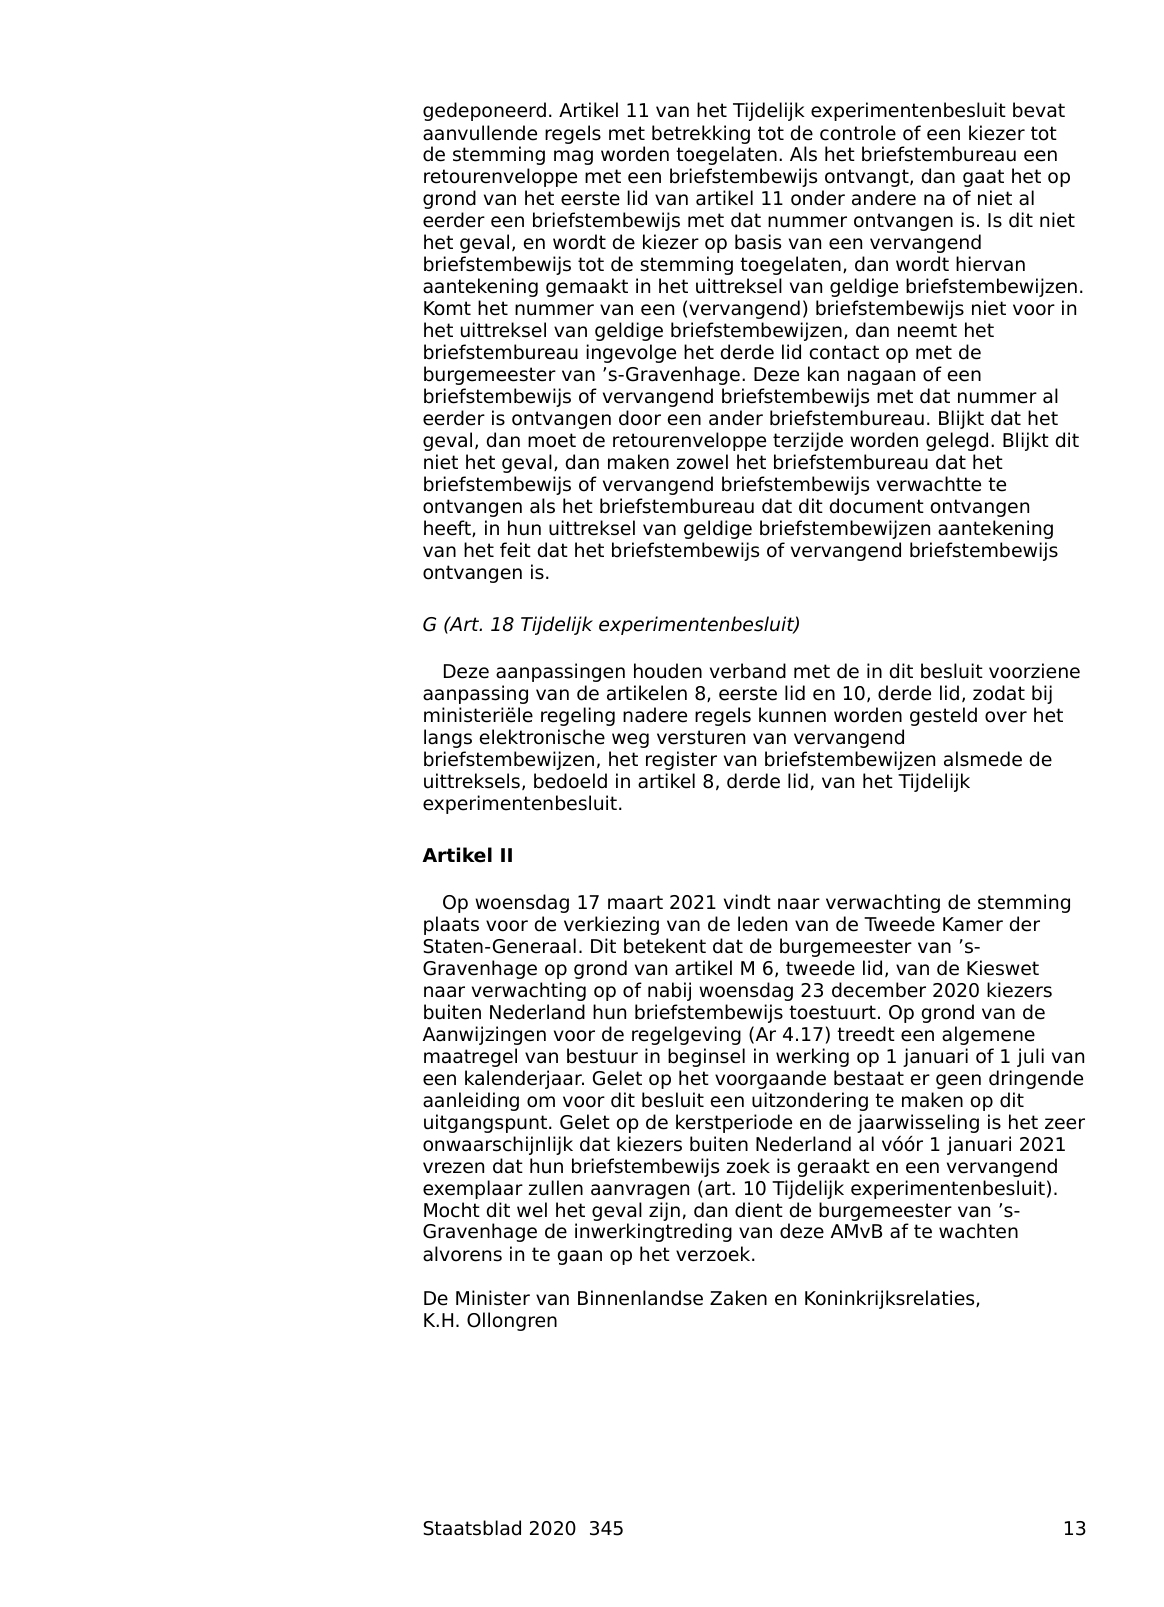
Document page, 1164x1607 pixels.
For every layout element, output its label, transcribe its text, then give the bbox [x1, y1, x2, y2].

text Op woensdag 17 maart 2021 vindt naar verwachting de stemming plaats voor de verkiezing van de leden van de Tweede Kamer der Staten-Generaal. Dit betekent dat de burgemeester van ’s-Gravenhage op grond van artikel M 6, tweede lid, van de Kieswet naar verwachting op of nabij woensdag 23 december 2020 kiezers buiten Nederland hun briefstembewijs toestuurt. Op grond van de Aanwijzingen voor de regelgeving (Ar 4.17) treedt een algemene maatregel van bestuur in beginsel in werking op 1 januari of 1 juli van een kalenderjaar. Gelet op het voorgaande bestaat er geen dringende aanleiding om voor dit besluit een uitzondering te maken op dit uitgangspunt. Gelet op de kerstperiode en de jaarwisseling is het zeer onwaarschijnlijk dat kiezers buiten Nederland al vóór 1 januari 2021 vrezen dat hun briefstembewijs zoek is geraakt en een vervangend exemplaar zullen aanvragen (art. 10 Tijdelijk experimentenbesluit). Mocht dit wel het geval zijn, dan dient de burgemeester van ’s-Gravenhage de inwerkingtreding van deze AMvB af te wachten alvorens in te gaan op het verzoek. [422, 892, 1087, 1265]
subtitle G (Art. 18 Tijdelijk experimentenbesluit) [422, 614, 1087, 636]
subtitle Artikel II [422, 845, 1087, 867]
text gedeponeerd. Artikel 11 van het Tijdelijk experimentenbesluit bevat aanvullende regels met betrekking tot de controle of een kiezer tot de stemming mag worden toegelaten. Als het briefstembureau een retourenveloppe met een briefstembewijs ontvangt, dan gaat het op grond van het eerste lid van artikel 11 onder andere na of niet al eerder een briefstembewijs met dat nummer ontvangen is. Is dit niet het geval, en wordt de kiezer op basis van een vervangend briefstembewijs tot de stemming toegelaten, dan wordt hiervan aantekening gemaakt in het uittreksel van geldige briefstembewijzen. Komt het nummer van een (vervangend) briefstembewijs niet voor in het uittreksel van geldige briefstembewijzen, dan neemt het briefstembureau ingevolge het derde lid contact op met de burgemeester van ’s-Gravenhage. Deze kan nagaan of een briefstembewijs of vervangend briefstembewijs met dat nummer al eerder is ontvangen door een ander briefstembureau. Blijkt dat het geval, dan moet de retourenveloppe terzijde worden gelegd. Blijkt dit niet het geval, dan maken zowel het briefstembureau dat het briefstembewijs of vervangend briefstembewijs verwachtte te ontvangen als het briefstembureau dat dit document ontvangen heeft, in hun uittreksel van geldige briefstembewijzen aantekening van het feit dat het briefstembewijs of vervangend briefstembewijs ontvangen is. [422, 100, 1087, 584]
text Deze aanpassingen houden verband met de in dit besluit voorziene aanpassing van de artikelen 8, eerste lid en 10, derde lid, zodat bij ministeriële regeling nadere regels kunnen worden gesteld over het langs elektronische weg versturen van vervangend briefstembewijzen, het register van briefstembewijzen alsmede de uittreksels, bedoeld in artikel 8, derde lid, van het Tijdelijk experimentenbesluit. [422, 661, 1087, 815]
text De Minister van Binnenlandse Zaken en Koninkrijksrelaties, K.H. Ollongren [422, 1288, 1087, 1332]
